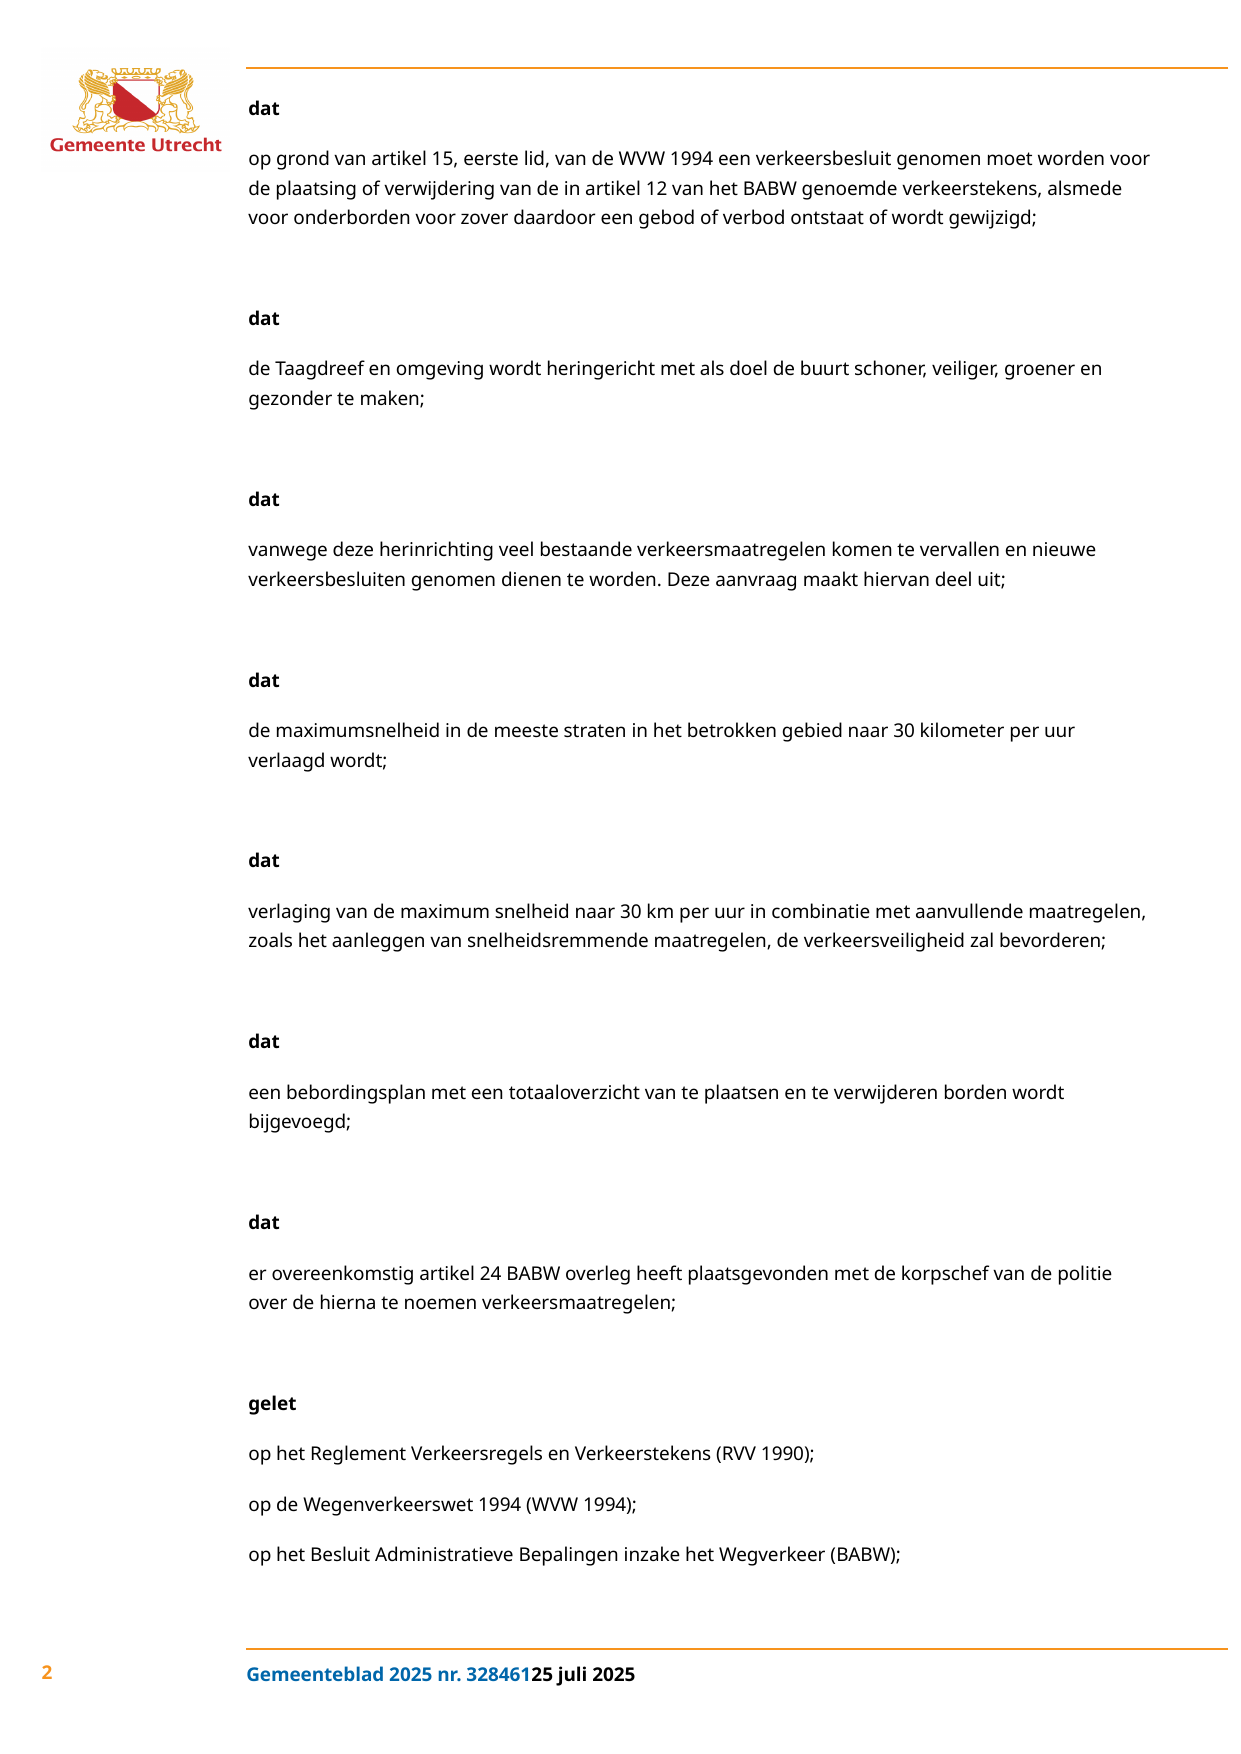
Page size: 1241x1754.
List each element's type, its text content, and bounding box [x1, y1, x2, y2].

picture [41, 47, 231, 172]
text verlaging van de maximum snelheid naar 30 km per uur in combinatie met aanvullende maatregelen, zoals het aanleggen van snelheidsremmende maatregelen, de verkeersveiligheid zal bevorderen; [248, 898, 1152, 953]
text op het Reglement Verkeersregels en Verkeerstekens (RVV 1990); [248, 1441, 1152, 1466]
text dat [248, 95, 1152, 121]
text op de Wegenverkeerswet 1994 (WVW 1994); [248, 1491, 1152, 1517]
text gelet [248, 1390, 1152, 1416]
text dat [248, 486, 1152, 512]
text dat [248, 848, 1152, 873]
text op het Besluit Administratieve Bepalingen inzake het Wegverkeer (BABW); [248, 1541, 1152, 1567]
text op grond van artikel 15, eerste lid, van de WVW 1994 een verkeersbesluit genomen moet worden voor de plaatsing of verwijdering van de in artikel 12 van het BABW genoemde verkeerstekens, alsmede voor onderborden voor zover daardoor een gebod of verbod ontstaat of wordt gewijzigd; [248, 145, 1152, 230]
text de Taagdreef en omgeving wordt heringericht met als doel de buurt schoner, veiliger, groener en gezonder te maken; [248, 356, 1152, 411]
text dat [248, 1209, 1152, 1235]
text dat [248, 1028, 1152, 1054]
text dat [248, 667, 1152, 693]
text er overeenkomstig artikel 24 BABW overleg heeft plaatsgevonden met de korpschef van de politie over de hierna te noemen verkeersmaatregelen; [248, 1260, 1152, 1315]
text een bebordingsplan met een totaaloverzicht van te plaatsen en te verwijderen borden wordt bijgevoegd; [248, 1079, 1152, 1134]
text de maximumsnelheid in de meeste straten in het betrokken gebied naar 30 kilometer per uur verlaagd wordt; [248, 717, 1152, 773]
text vanwege deze herinrichting veel bestaande verkeersmaatregelen komen te vervallen en nieuwe verkeersbesluiten genomen dienen te worden. Deze aanvraag maakt hiervan deel uit; [248, 536, 1152, 592]
text dat [248, 305, 1152, 331]
